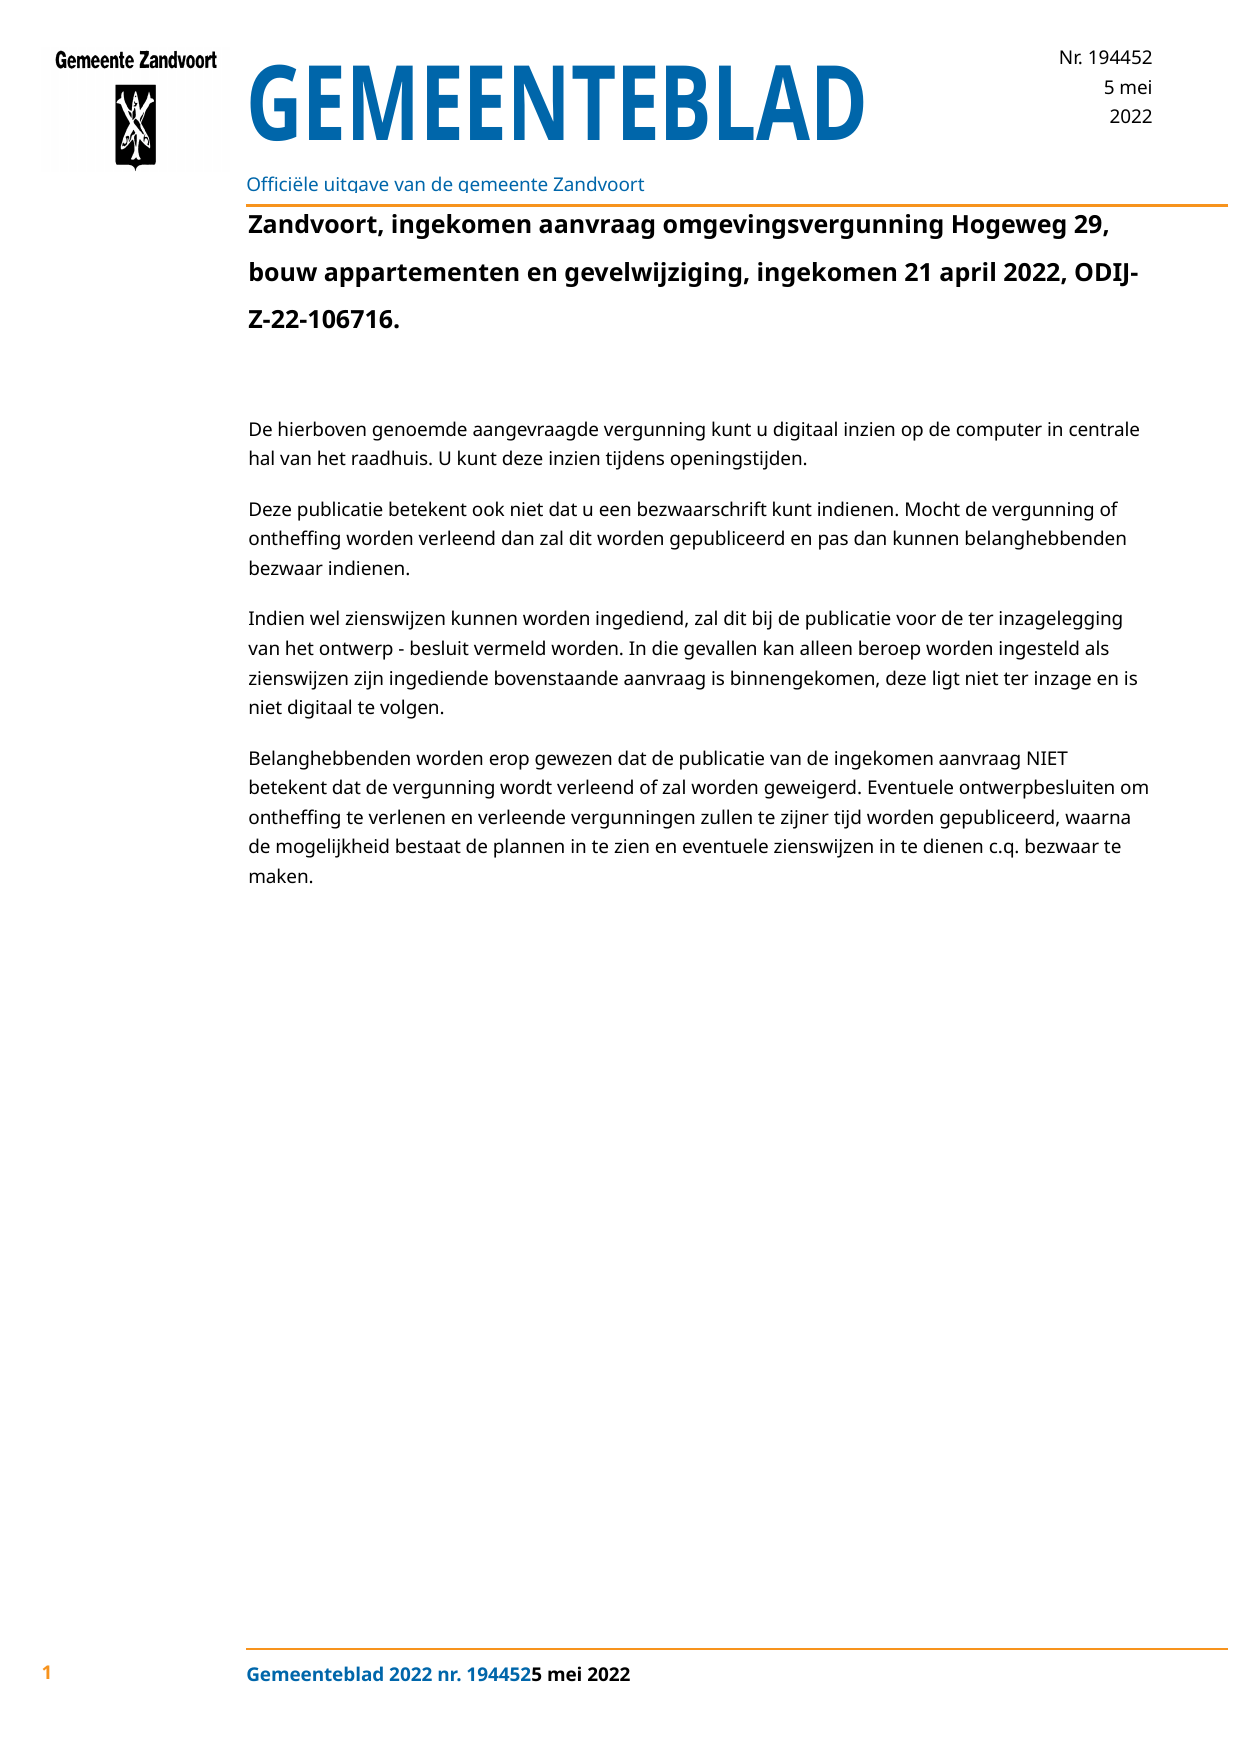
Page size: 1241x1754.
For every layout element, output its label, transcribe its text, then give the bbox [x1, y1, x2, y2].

text Deze publicatie betekent ook niet dat u een bezwaarschrift kunt indienen. Mocht de vergunning of ontheffing worden verleend dan zal dit worden gepubliceerd en pas dan kunnen belanghebbenden bezwaar indienen. [248, 496, 1152, 581]
text De hierboven genoemde aangevraagde vergunning kunt u digitaal inzien op de computer in centrale hal van het raadhuis. U kunt deze inzien tijdens openingstijden. [248, 416, 1152, 471]
text Zandvoort, ingekomen aanvraag omgevingsvergunning Hogeweg 29, bouw appartementen en gevelwijziging, ingekomen 21 april 2022, ODIJ-Z-22-106716. [248, 207, 1152, 336]
text Indien wel zienswijzen kunnen worden ingediend, zal dit bij de publicatie voor de ter inzagelegging van het ontwerp - besluit vermeld worden. In die gevallen kan alleen beroep worden ingesteld als zienswijzen zijn ingediende bovenstaande aanvraag is binnengekomen, deze ligt niet ter inzage en is niet digitaal te volgen. [248, 606, 1152, 720]
text Belanghebbenden worden erop gewezen dat de publicatie van de ingekomen aanvraag NIET betekent dat de vergunning wordt verleend of zal worden geweigerd. Eventuele ontwerpbesluiten om ontheffing te verlenen en verleende vergunningen zullen te zijner tijd worden gepubliceerd, waarna de mogelijkheid bestaat de plannen in te zien en eventuele zienswijzen in te dienen c.q. bezwaar te maken. [248, 745, 1152, 889]
picture [41, 47, 231, 172]
